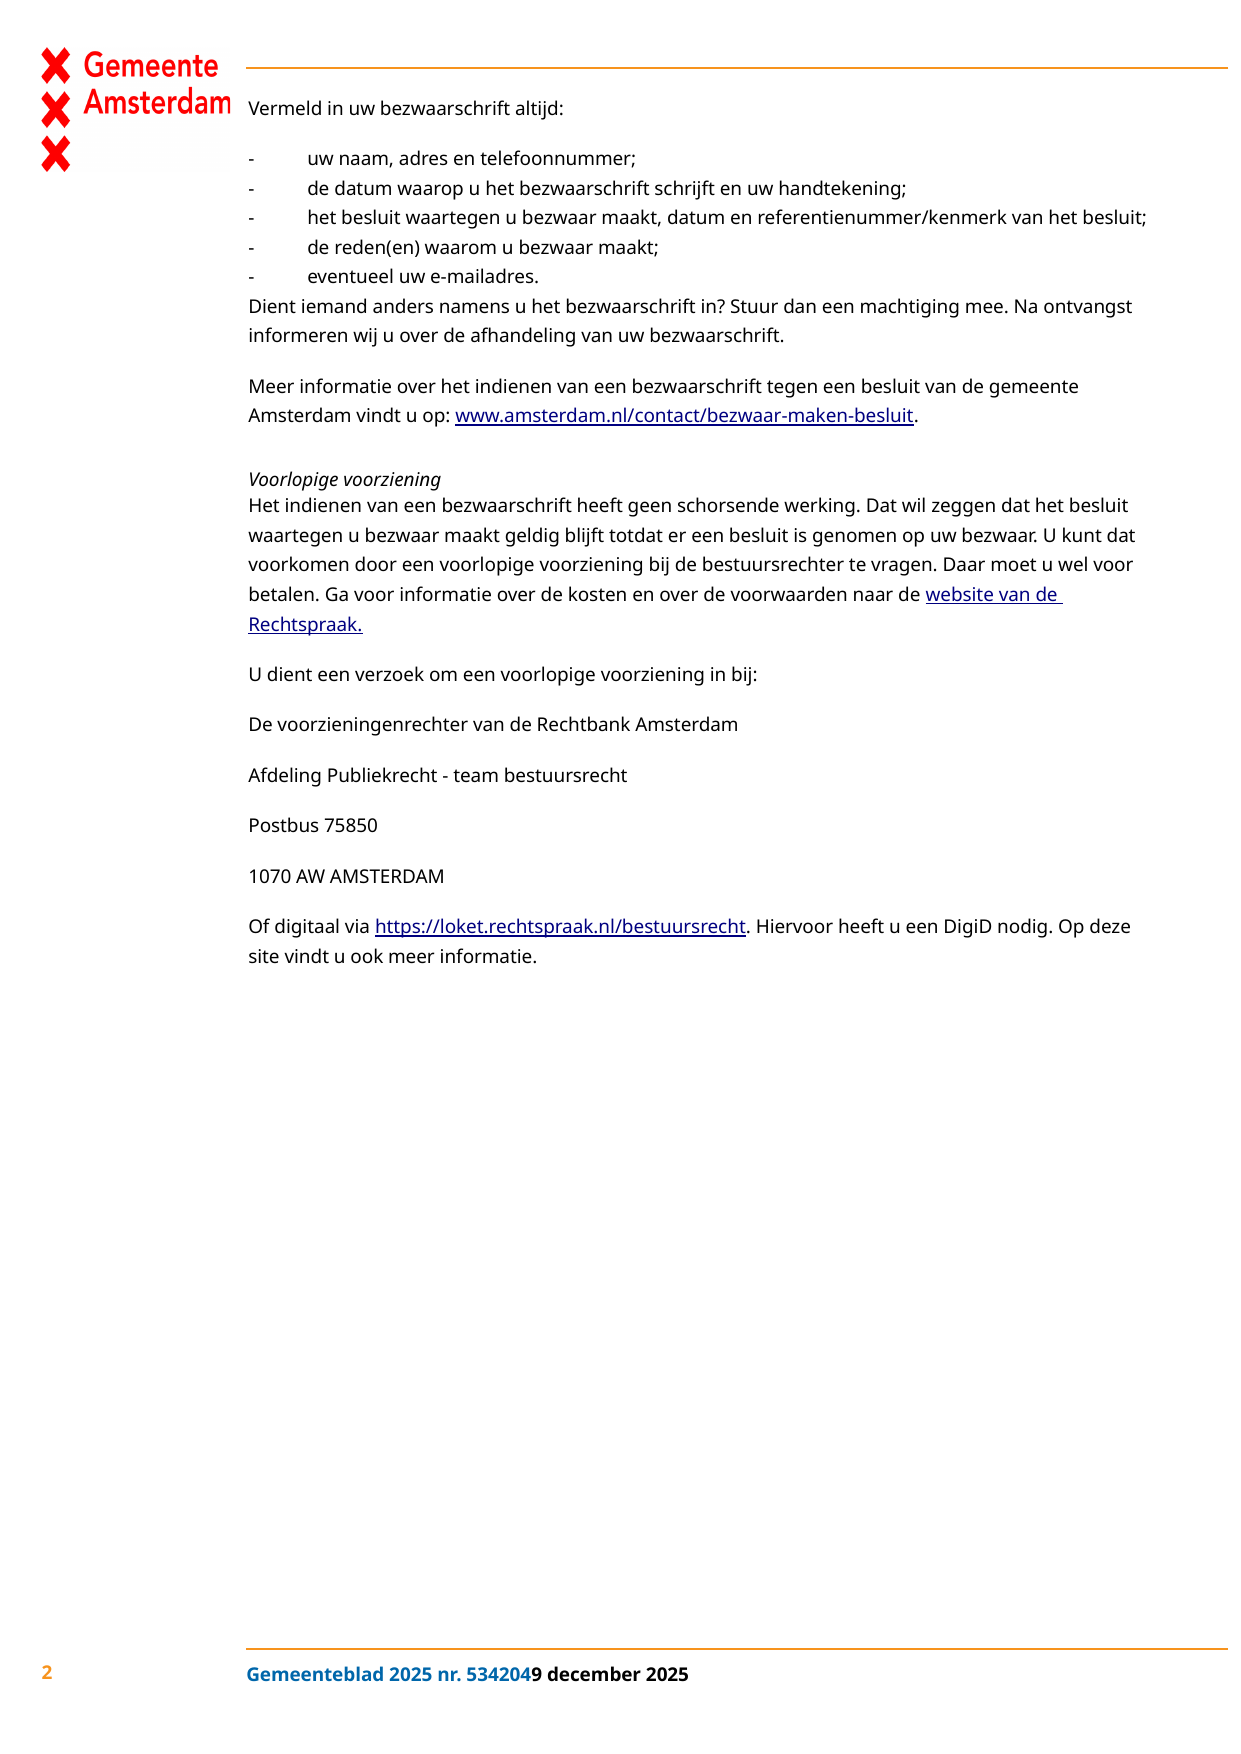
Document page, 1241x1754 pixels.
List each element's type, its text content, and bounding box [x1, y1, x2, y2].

text Voorlopige voorziening [248, 467, 1152, 492]
text Het indienen van een bezwaarschrift heeft geen schorsende werking. Dat wil zeggen dat het besluit waartegen u bezwaar maakt geldig blijft totdat er een besluit is genomen op uw bezwaar. U kunt dat voorkomen door een voorlopige voorziening bij de bestuursrechter te vragen. Daar moet u wel voor betalen. Ga voor informatie over de kosten en over de voorwaarden naar de website van de Rechtspraak. [248, 492, 1152, 636]
text Of digitaal via https://loket.rechtspraak.nl/bestuursrecht. Hiervoor heeft u een DigiD nodig. Op deze site vindt u ook meer informatie. [248, 913, 1152, 968]
text Dient iemand anders namens u het bezwaarschrift in? Stuur dan een machtiging mee. Na ontvangst informeren wij u over de afhandeling van uw bezwaarschrift. [248, 293, 1152, 348]
list eventueel uw e-mailadres. [248, 263, 1152, 289]
list de reden(en) waarom u bezwaar maakt; [248, 234, 1152, 260]
list het besluit waartegen u bezwaar maakt, datum en referentienummer/kenmerk van het besluit; [248, 204, 1152, 230]
list de datum waarop u het bezwaarschrift schrijft en uw handtekening; [248, 175, 1152, 201]
text Meer informatie over het indienen van een bezwaarschrift tegen een besluit van de gemeente Amsterdam vindt u op: www.amsterdam.nl/contact/bezwaar-maken-besluit. [248, 373, 1152, 428]
list uw naam, adres en telefoonnummer; [248, 145, 1152, 171]
picture [41, 47, 231, 172]
text 1070 AW AMSTERDAM [248, 863, 1152, 888]
text Postbus 75850 [248, 812, 1152, 838]
text Afdeling Publiekrecht - team bestuursrecht [248, 762, 1152, 788]
text Vermeld in uw bezwaarschrift altijd: [248, 95, 1152, 121]
text De voorzieningenrechter van de Rechtbank Amsterdam [248, 712, 1152, 737]
text U dient een verzoek om een voorlopige voorziening in bij: [248, 661, 1152, 687]
